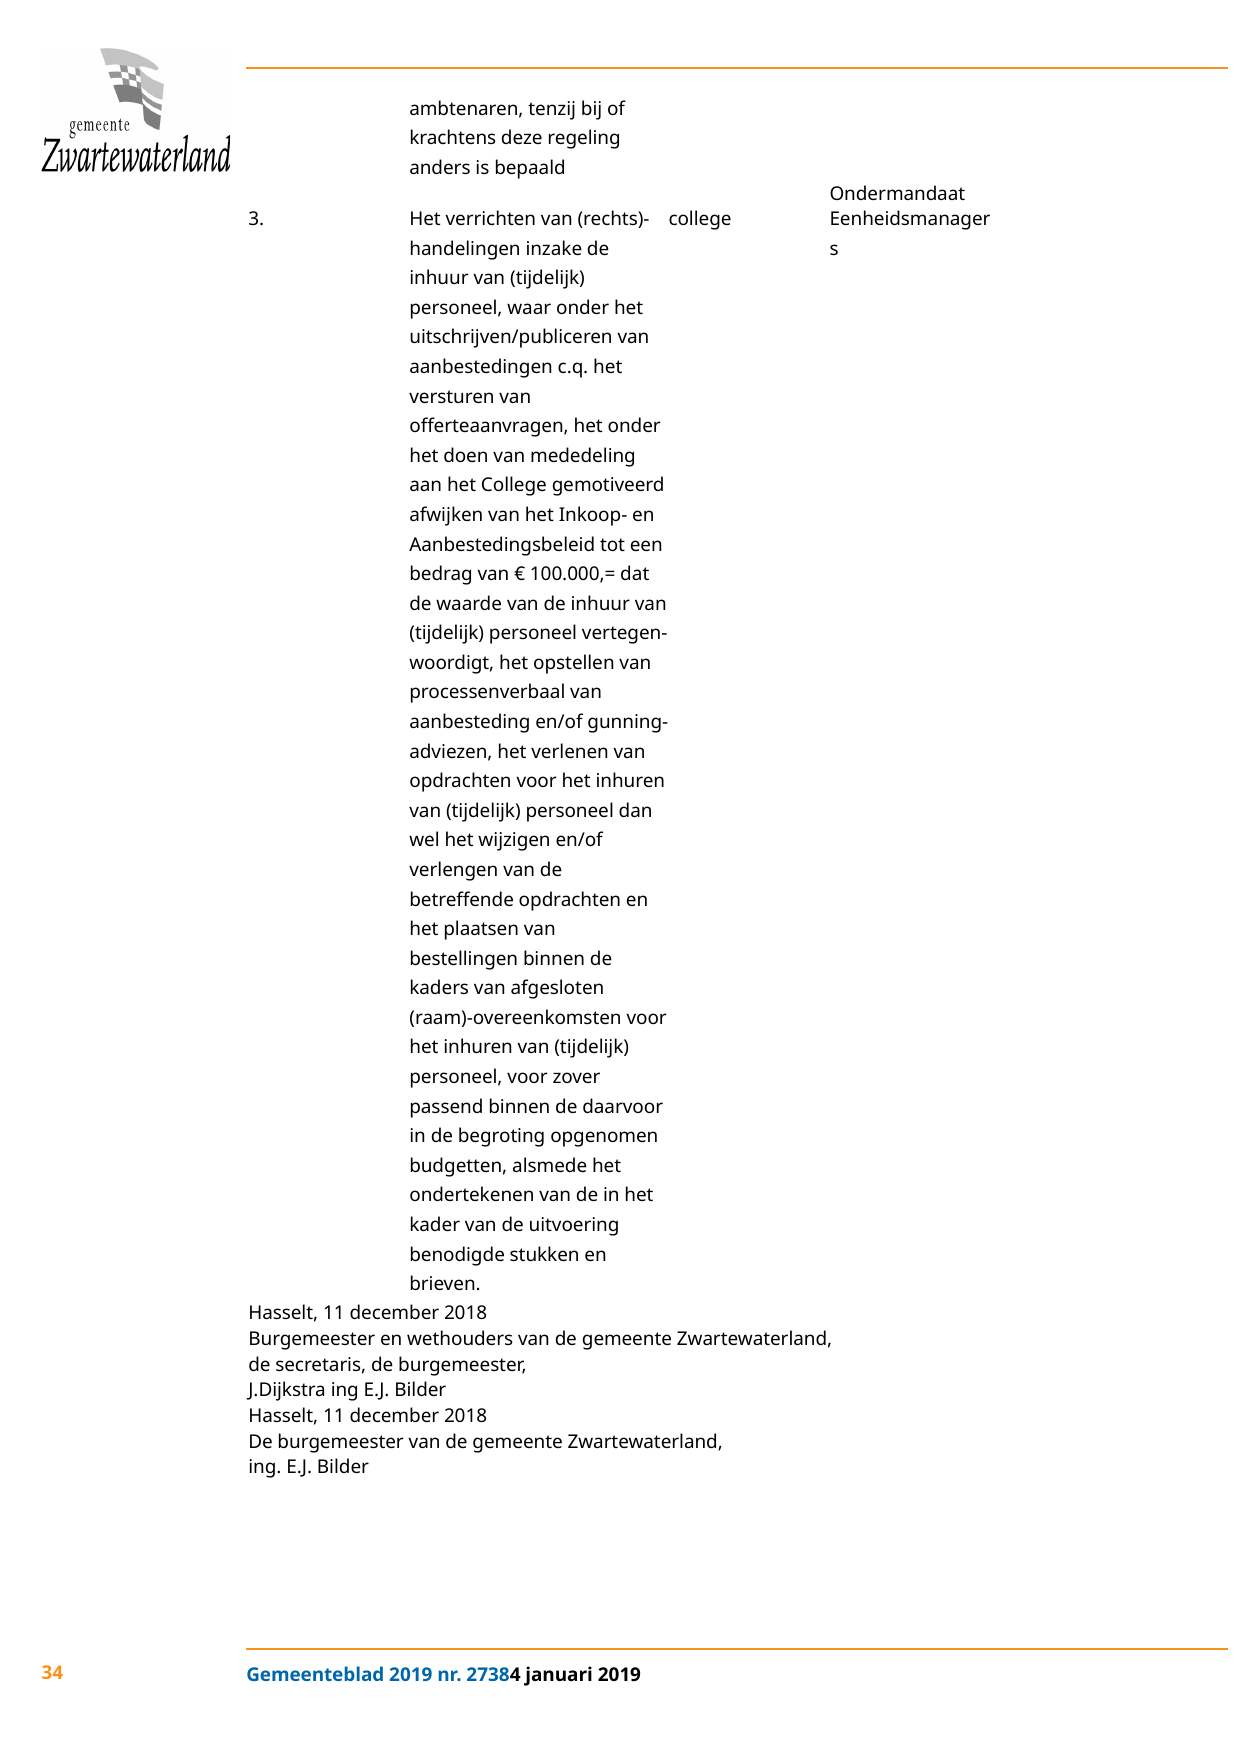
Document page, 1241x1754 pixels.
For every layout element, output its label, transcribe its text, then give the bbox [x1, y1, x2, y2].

table_cell [668, 180, 829, 205]
text Burgemeester en wethouders van de gemeente Zwartewaterland, [248, 1325, 1152, 1351]
table_cell Eenheidsmanagers [829, 205, 990, 1296]
text Hasselt, 11 december 2018 [248, 1402, 1152, 1428]
text de secretaris, de burgemeester, [248, 1351, 1152, 1377]
table_cell [829, 95, 990, 180]
table_cell [990, 180, 1152, 205]
picture [41, 47, 231, 172]
table_cell Het verrichten van (rechts)-handelingen inzake de inhuur van (tijdelijk) personeel, waar onder het uitschrijven/publiceren van aanbestedingen c.q. het versturen van offerteaanvragen, het onder het doen van mededeling aan het College gemotiveerd afwijken van het Inkoop- en Aanbestedingsbeleid tot een bedrag van € 100.000,= dat de waarde van de inhuur van (tijdelijk) personeel vertegen-woordigt, het opstellen van processenverbaal van aanbesteding en/of gunning-adviezen, het verlenen van opdrachten voor het inhuren van (tijdelijk) personeel dan wel het wijzigen en/of verlengen van de betreffende opdrachten en het plaatsen van bestellingen binnen de kaders van afgesloten (raam)-overeenkomsten voor het inhuren van (tijdelijk) personeel, voor zover passend binnen de daarvoor in de begroting opgenomen budgetten, alsmede het ondertekenen van de in het kader van de uitvoering benodigde stukken en brieven. [409, 205, 668, 1296]
table_cell ambtenaren, tenzij bij of krachtens deze regeling anders is bepaald [409, 95, 668, 180]
text J.Dijkstra ing E.J. Bilder [248, 1377, 1152, 1402]
table_cell 3. [248, 205, 409, 1296]
table_cell [248, 180, 409, 205]
text ing. E.J. Bilder [248, 1454, 1152, 1479]
table_cell [990, 95, 1152, 180]
table_cell [990, 205, 1152, 1296]
table_cell Ondermandaat [829, 180, 990, 205]
table_cell [668, 95, 829, 180]
table_cell [248, 95, 409, 180]
table_cell [409, 180, 668, 205]
text De burgemeester van de gemeente Zwartewaterland, [248, 1428, 1152, 1454]
text Hasselt, 11 december 2018 [248, 1299, 1152, 1325]
table_cell college [668, 205, 829, 1296]
